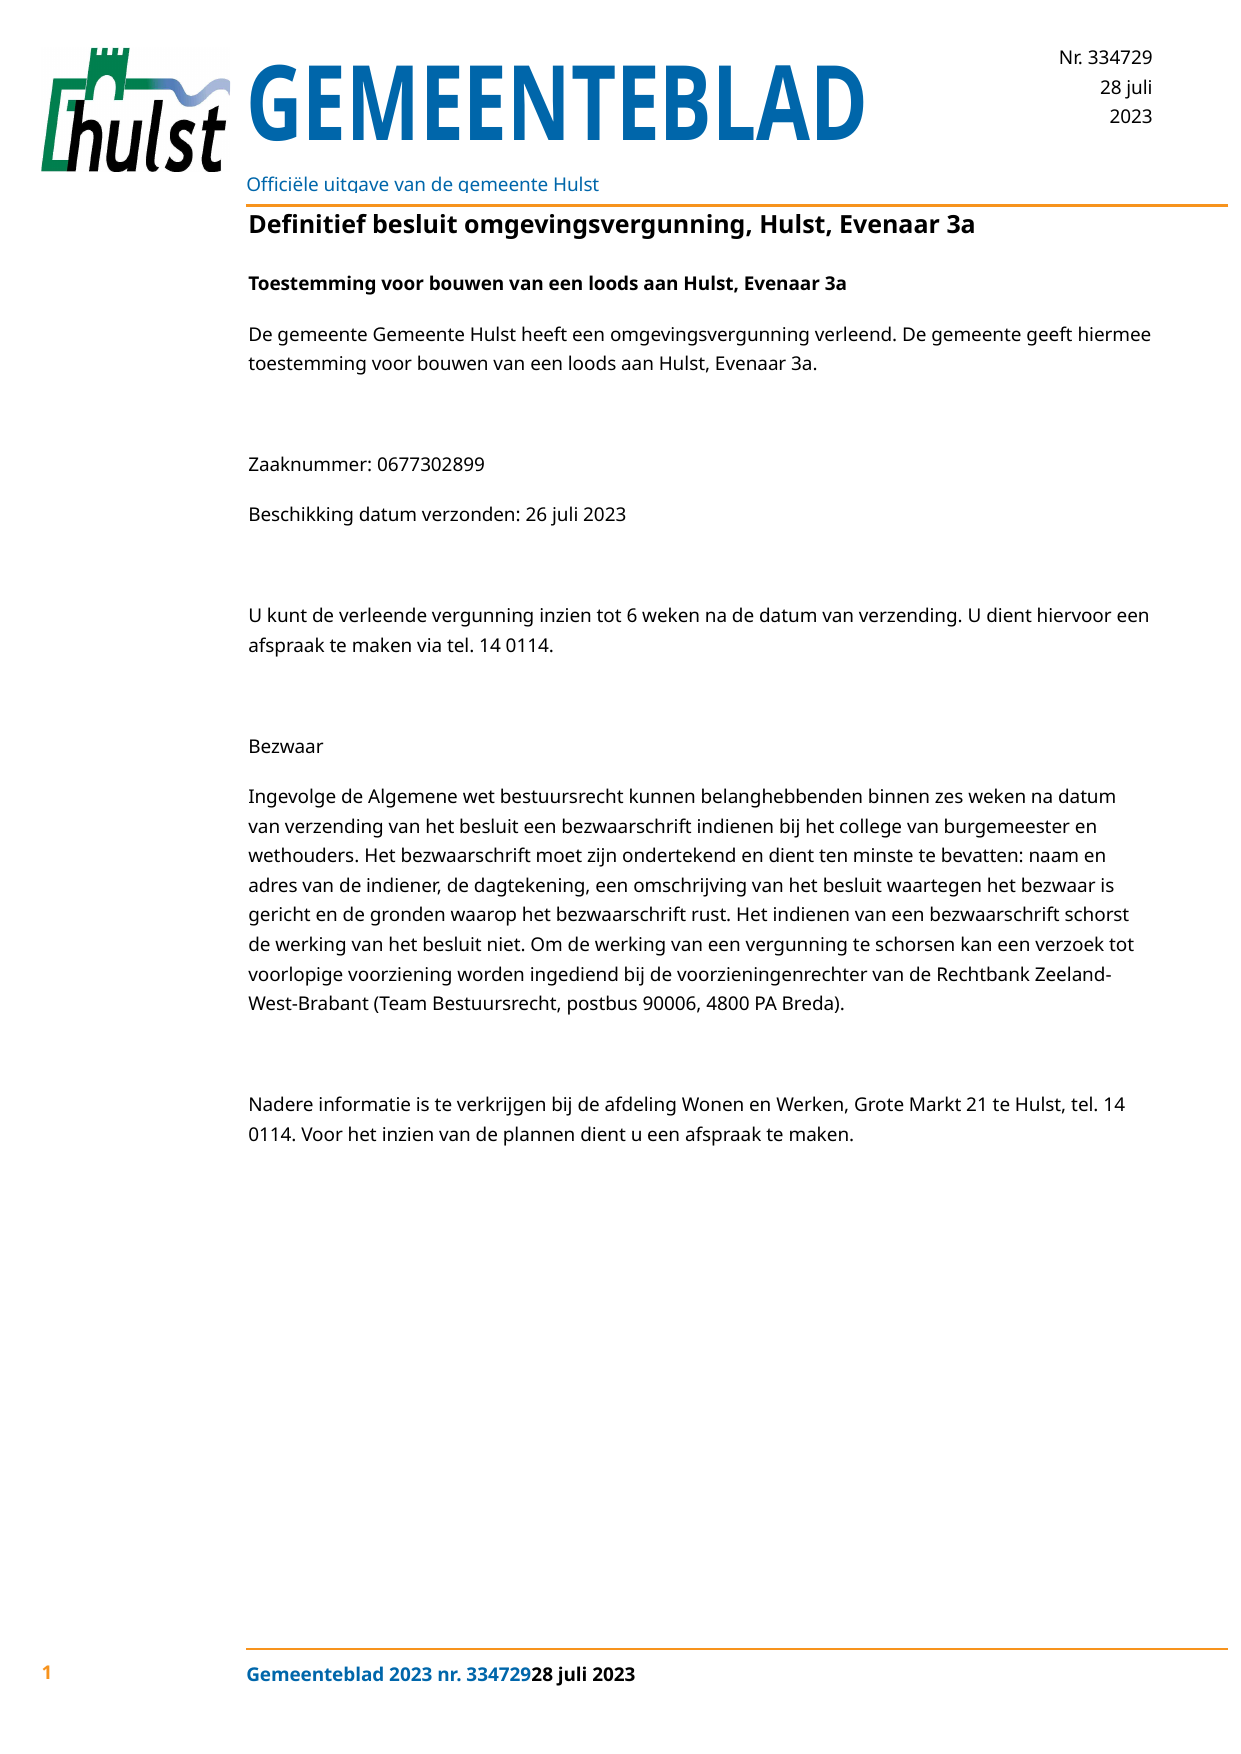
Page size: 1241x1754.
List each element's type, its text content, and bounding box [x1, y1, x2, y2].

text Toestemming voor bouwen van een loods aan Hulst, Evenaar 3a [248, 270, 1152, 296]
text Bezwaar [248, 733, 1152, 758]
text Nadere informatie is te verkrijgen bij de afdeling Wonen en Werken, Grote Markt 21 te Hulst, tel. 14 0114. Voor het inzien van de plannen dient u een afspraak te maken. [248, 1091, 1152, 1146]
text Beschikking datum verzonden: 26 juli 2023 [248, 502, 1152, 527]
text Ingevolge de Algemene wet bestuursrecht kunnen belanghebbenden binnen zes weken na datum van verzending van het besluit een bezwaarschrift indienen bij het college van burgemeester en wethouders. Het bezwaarschrift moet zijn ondertekend en dient ten minste te bevatten: naam en adres van de indiener, de dagtekening, een omschrijving van het besluit waartegen het bezwaar is gericht en de gronden waarop het bezwaarschrift rust. Het indienen van een bezwaarschrift schorst de werking van het besluit niet. Om de werking van een vergunning te schorsen kan een verzoek tot voorlopige voorziening worden ingediend bij de voorzieningenrechter van de Rechtbank Zeeland-West-Brabant (Team Bestuursrecht, postbus 90006, 4800 PA Breda). [248, 783, 1152, 1016]
text Zaaknummer: 0677302899 [248, 451, 1152, 477]
text De gemeente Gemeente Hulst heeft een omgevingsvergunning verleend. De gemeente geeft hiermee toestemming voor bouwen van een loods aan Hulst, Evenaar 3a. [248, 321, 1152, 376]
text U kunt de verleende vergunning inzien tot 6 weken na de datum van verzending. U dient hiervoor een afspraak te maken via tel. 14 0114. [248, 602, 1152, 658]
text Definitief besluit omgevingsvergunning, Hulst, Evenaar 3a [248, 207, 1152, 241]
picture [41, 47, 231, 172]
